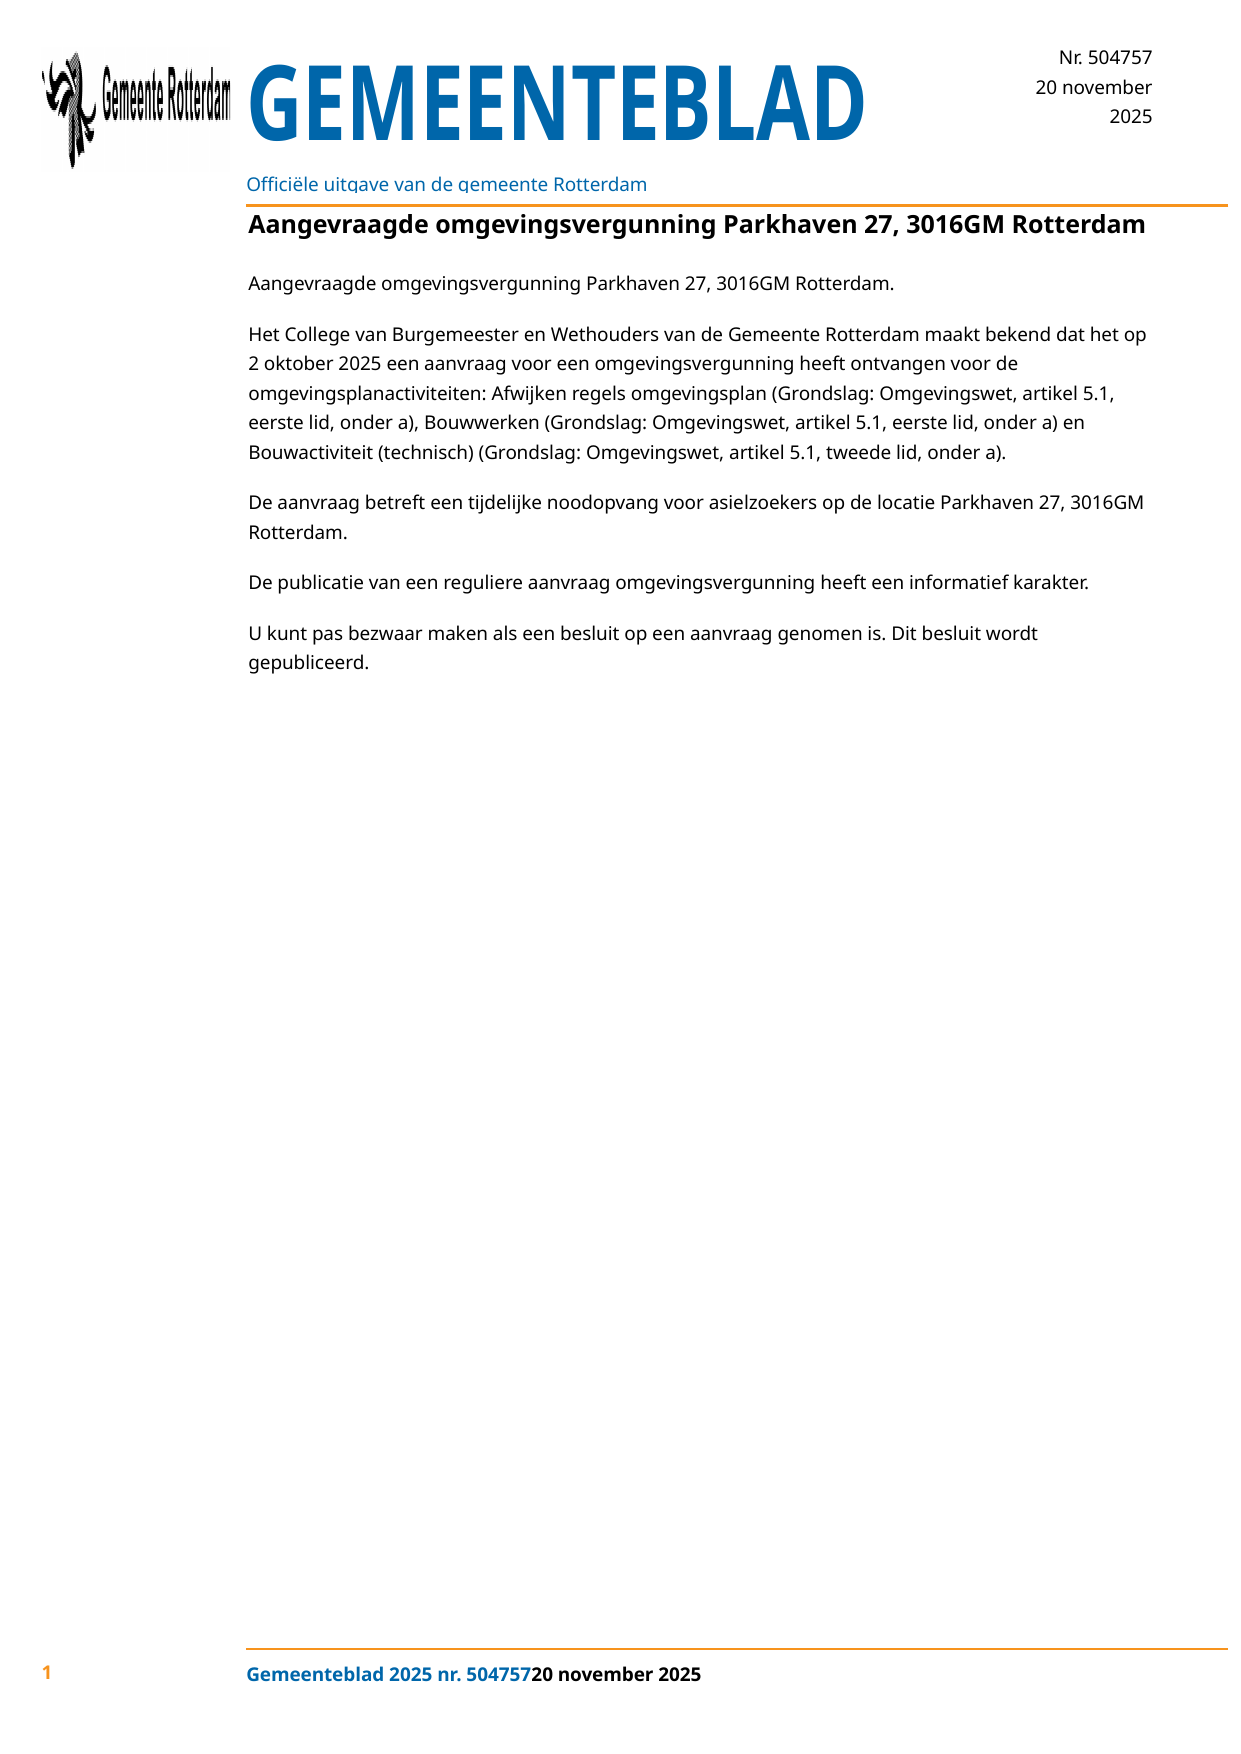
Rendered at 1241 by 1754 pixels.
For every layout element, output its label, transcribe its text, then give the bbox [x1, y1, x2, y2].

text Aangevraagde omgevingsvergunning Parkhaven 27, 3016GM Rotterdam. [248, 270, 1152, 296]
text U kunt pas bezwaar maken als een besluit op een aanvraag genomen is. Dit besluit wordt gepubliceerd. [248, 620, 1152, 675]
text De aanvraag betreft een tijdelijke noodopvang voor asielzoekers op de locatie Parkhaven 27, 3016GM Rotterdam. [248, 489, 1152, 545]
text De publicatie van een reguliere aanvraag omgevingsvergunning heeft een informatief karakter. [248, 569, 1152, 595]
text Het College van Burgemeester en Wethouders van de Gemeente Rotterdam maakt bekend dat het op 2 oktober 2025 een aanvraag voor een omgevingsvergunning heeft ontvangen voor de omgevingsplanactiviteiten: Afwijken regels omgevingsplan (Grondslag: Omgevingswet, artikel 5.1, eerste lid, onder a), Bouwwerken (Grondslag: Omgevingswet, artikel 5.1, eerste lid, onder a) en Bouwactiviteit (technisch) (Grondslag: Omgevingswet, artikel 5.1, tweede lid, onder a). [248, 321, 1152, 465]
text Aangevraagde omgevingsvergunning Parkhaven 27, 3016GM Rotterdam [248, 207, 1152, 241]
picture [41, 47, 231, 172]
